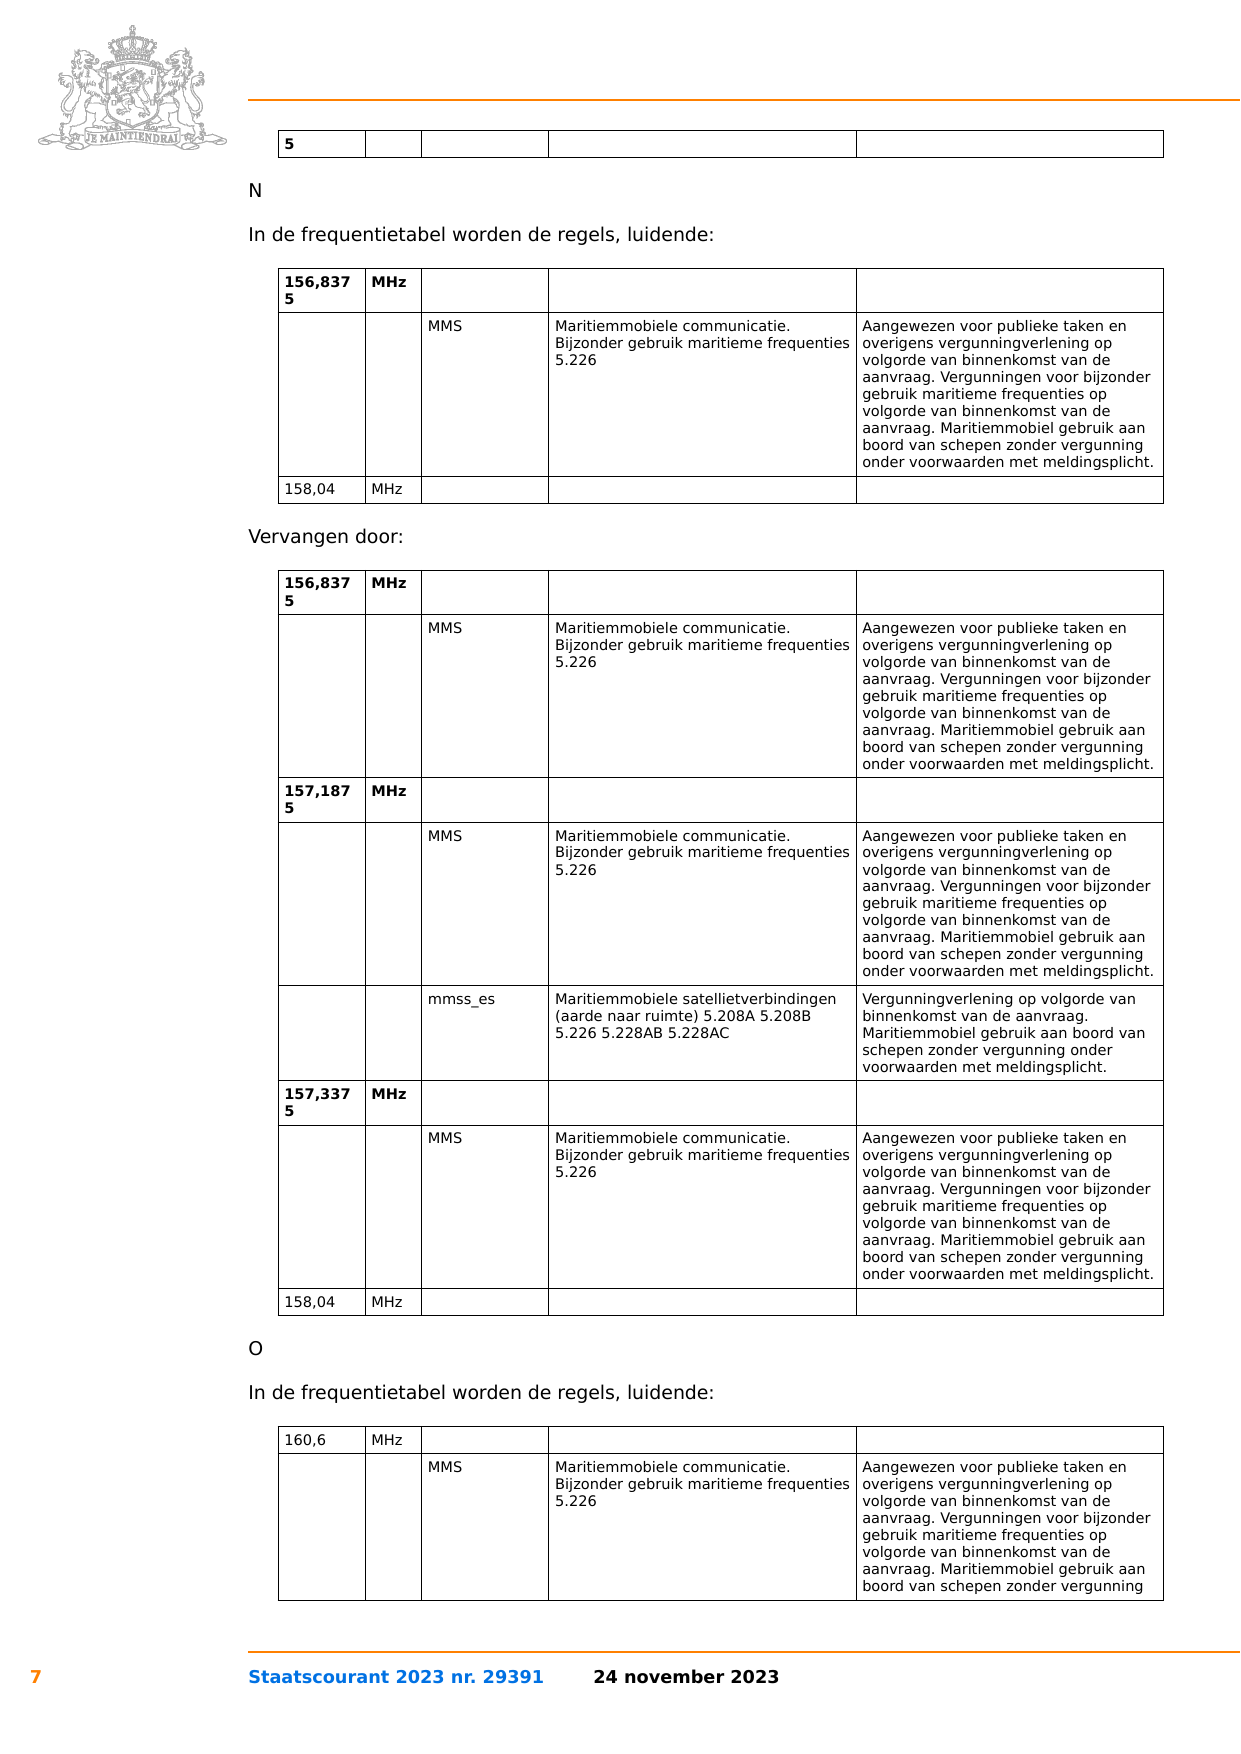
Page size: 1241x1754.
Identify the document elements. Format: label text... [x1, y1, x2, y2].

table_cell [422, 778, 548, 822]
table_cell [366, 986, 421, 1080]
table_cell Aangewezen voor publieke taken en overigens vergunningverlening op volgorde van binnenkomst van de aanvraag. Vergunningen voor bijzonder gebruik maritieme frequenties op volgorde van binnenkomst van de aanvraag. Maritiemmobiel gebruik aan boord van schepen zonder vergunning onder voorwaarden met meldingsplicht. [857, 823, 1163, 985]
table_cell MHz [366, 477, 421, 503]
table_cell Aangewezen voor publieke taken en overigens vergunningverlening op volgorde van binnenkomst van de aanvraag. Vergunningen voor bijzonder gebruik maritieme frequenties op volgorde van binnenkomst van de aanvraag. Maritiemmobiel gebruik aan boord van schepen zonder vergunning onder voorwaarden met meldingsplicht. [857, 313, 1163, 476]
table_cell [366, 615, 421, 777]
table_cell MMS [422, 1454, 548, 1599]
table_cell Maritiemmobiele communicatie. Bijzonder gebruik maritieme frequenties 5.226 [549, 1126, 856, 1288]
table_header [422, 571, 548, 614]
table_cell [549, 1081, 856, 1124]
table_cell [549, 477, 856, 503]
table_header [422, 1427, 548, 1453]
table_cell [279, 823, 365, 985]
table_cell [549, 1289, 856, 1315]
table_cell [857, 778, 1163, 822]
table_cell [279, 313, 365, 476]
table_cell [549, 778, 856, 822]
table_cell [279, 615, 365, 777]
table_cell [857, 477, 1163, 503]
table_cell [857, 131, 1163, 157]
table_cell 157,1875 [279, 778, 365, 822]
table_cell MMS [422, 313, 548, 476]
table_cell Maritiemmobiele communicatie. Bijzonder gebruik maritieme frequenties 5.226 [549, 823, 856, 985]
table_cell [366, 1126, 421, 1288]
table_cell Vergunningverlening op volgorde van binnenkomst van de aanvraag. Maritiemmobiel gebruik aan boord van schepen zonder vergunning onder voorwaarden met meldingsplicht. [857, 986, 1163, 1080]
table_cell [279, 1454, 365, 1599]
table_cell Maritiemmobiele communicatie. Bijzonder gebruik maritieme frequenties 5.226 [549, 313, 856, 476]
table_cell [857, 1289, 1163, 1315]
table_cell [422, 477, 548, 503]
table_cell [366, 131, 421, 157]
table_cell MMS [422, 1126, 548, 1288]
table_cell [422, 1289, 548, 1315]
table_cell 5 [279, 131, 365, 157]
table_cell [366, 823, 421, 985]
text O [248, 1338, 1163, 1360]
table_cell 157,3375 [279, 1081, 365, 1124]
table_cell 158,04 [279, 1289, 365, 1315]
table_header MHz [366, 269, 421, 312]
table_header 160,6 [279, 1427, 365, 1453]
table_header [549, 269, 856, 312]
table_header 156,8375 [279, 571, 365, 614]
picture [38, 25, 227, 150]
table_cell MHz [366, 1081, 421, 1124]
text In de frequentietabel worden de regels, luidende: [248, 224, 1163, 246]
text In de frequentietabel worden de regels, luidende: [248, 1382, 1163, 1404]
table_cell Aangewezen voor publieke taken en overigens vergunningverlening op volgorde van binnenkomst van de aanvraag. Vergunningen voor bijzonder gebruik maritieme frequenties op volgorde van binnenkomst van de aanvraag. Maritiemmobiel gebruik aan boord van schepen zonder vergunning onder voorwaarden met meldingsplicht. [857, 615, 1163, 777]
table_header [549, 1427, 856, 1453]
table_header [857, 269, 1163, 312]
table_cell [857, 1081, 1163, 1124]
table_header [857, 571, 1163, 614]
table_header MHz [366, 1427, 421, 1453]
table_cell MHz [366, 778, 421, 822]
table_cell [279, 1126, 365, 1288]
table_header [549, 571, 856, 614]
table_cell [422, 131, 548, 157]
table_header [857, 1427, 1163, 1453]
table_cell Maritiemmobiele communicatie. Bijzonder gebruik maritieme frequenties 5.226 [549, 615, 856, 777]
text Vervangen door: [248, 526, 1163, 548]
table_cell [549, 131, 856, 157]
table_header [422, 269, 548, 312]
table_cell [279, 986, 365, 1080]
table_cell Maritiemmobiele communicatie. Bijzonder gebruik maritieme frequenties 5.226 [549, 1454, 856, 1599]
table_header 156,8375 [279, 269, 365, 312]
table_cell mmss_es [422, 986, 548, 1080]
table_cell Aangewezen voor publieke taken en overigens vergunningverlening op volgorde van binnenkomst van de aanvraag. Vergunningen voor bijzonder gebruik maritieme frequenties op volgorde van binnenkomst van de aanvraag. Maritiemmobiel gebruik aan boord van schepen zonder vergunning [857, 1454, 1163, 1599]
table_cell [366, 313, 421, 476]
table_header MHz [366, 571, 421, 614]
table_cell MHz [366, 1289, 421, 1315]
table_cell Aangewezen voor publieke taken en overigens vergunningverlening op volgorde van binnenkomst van de aanvraag. Vergunningen voor bijzonder gebruik maritieme frequenties op volgorde van binnenkomst van de aanvraag. Maritiemmobiel gebruik aan boord van schepen zonder vergunning onder voorwaarden met meldingsplicht. [857, 1126, 1163, 1288]
table_cell Maritiemmobiele satellietverbindingen (aarde naar ruimte) 5.208A 5.208B 5.226 5.228AB 5.228AC [549, 986, 856, 1080]
text N [248, 180, 1163, 202]
table_cell 158,04 [279, 477, 365, 503]
table_cell MMS [422, 823, 548, 985]
table_cell [366, 1454, 421, 1599]
table_cell [422, 1081, 548, 1124]
table_cell MMS [422, 615, 548, 777]
